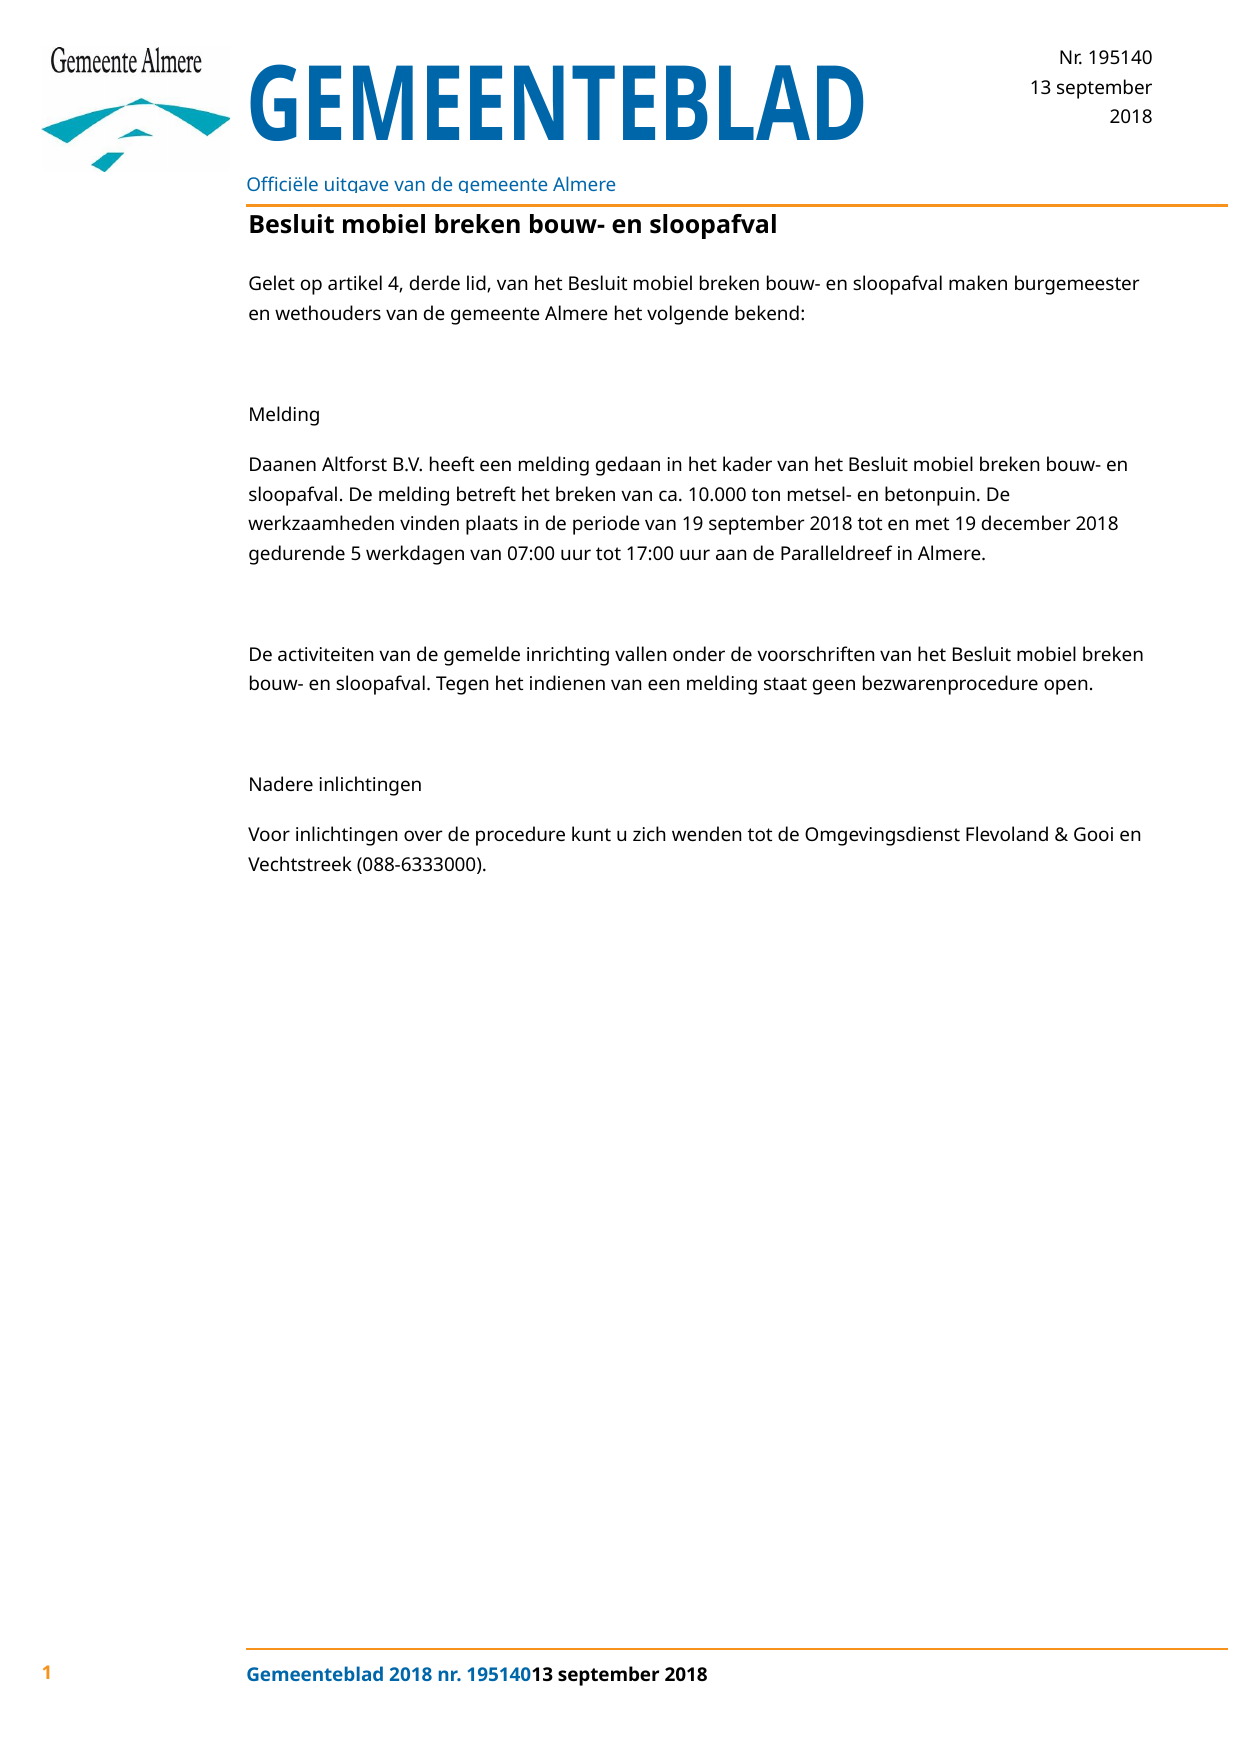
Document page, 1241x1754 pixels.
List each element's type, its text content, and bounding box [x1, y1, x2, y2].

text Voor inlichtingen over de procedure kunt u zich wenden tot de Omgevingsdienst Flevoland & Gooi en Vechtstreek (088-6333000). [248, 822, 1152, 877]
text Melding [248, 401, 1152, 426]
text Gelet op artikel 4, derde lid, van het Besluit mobiel breken bouw- en sloopafval maken burgemeester en wethouders van de gemeente Almere het volgende bekend: [248, 270, 1152, 326]
picture [41, 47, 231, 172]
text De activiteiten van de gemelde inrichting vallen onder de voorschriften van het Besluit mobiel breken bouw- en sloopafval. Tegen het indienen van een melding staat geen bezwarenprocedure open. [248, 641, 1152, 696]
text Daanen Altforst B.V. heeft een melding gedaan in het kader van het Besluit mobiel breken bouw- en sloopafval. De melding betreft het breken van ca. 10.000 ton metsel- en betonpuin. De werkzaamheden vinden plaats in de periode van 19 september 2018 tot en met 19 december 2018 gedurende 5 werkdagen van 07:00 uur tot 17:00 uur aan de Paralleldreef in Almere. [248, 451, 1152, 566]
text Besluit mobiel breken bouw- en sloopafval [248, 207, 1152, 241]
text Nadere inlichtingen [248, 771, 1152, 797]
